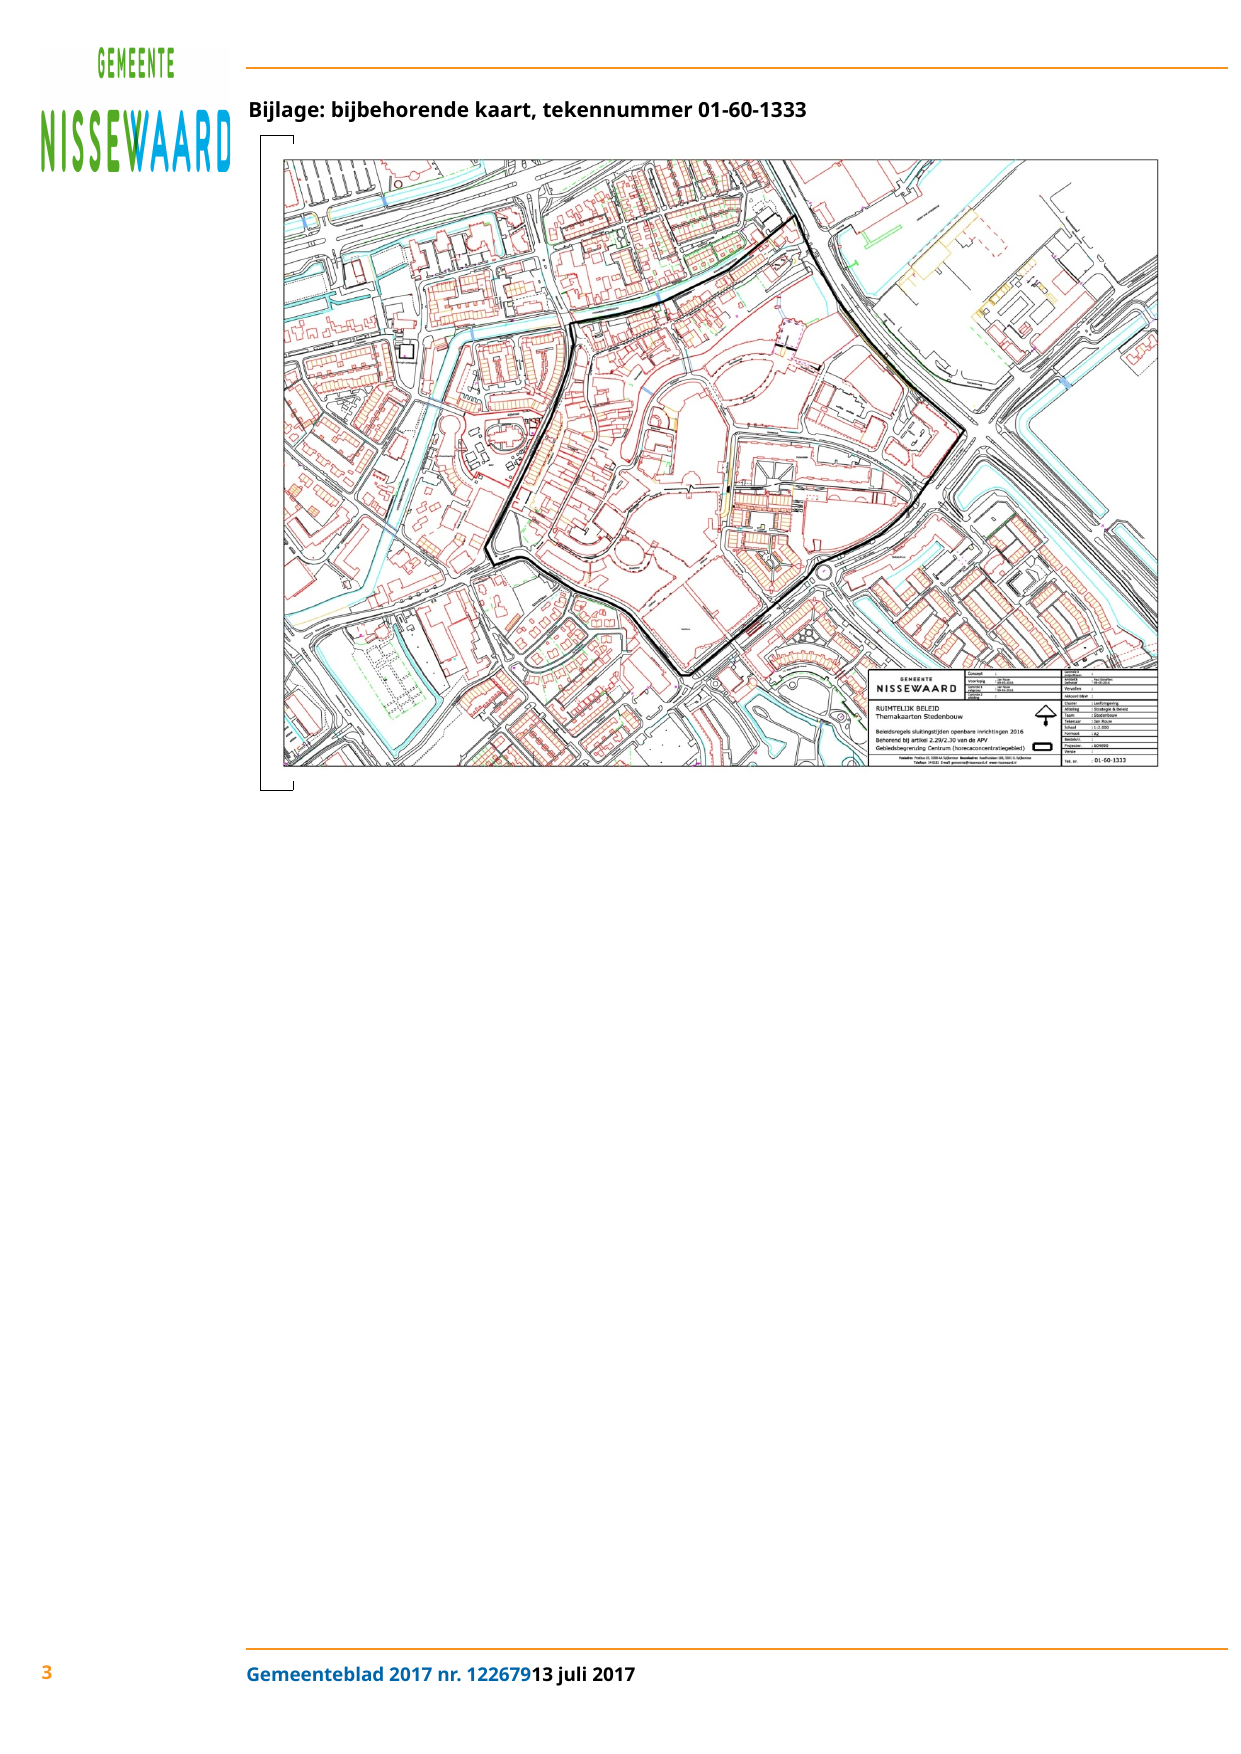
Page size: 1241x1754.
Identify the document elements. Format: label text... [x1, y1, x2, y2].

picture [201, 122, 206, 138]
picture [41, 47, 231, 172]
picture [222, 122, 227, 160]
text Bijlage: bijbehorende kaart, tekennummer 01-60-1333 [248, 95, 1152, 123]
picture [268, 144, 1173, 781]
picture [176, 157, 187, 172]
picture [200, 151, 206, 172]
picture [154, 157, 165, 172]
